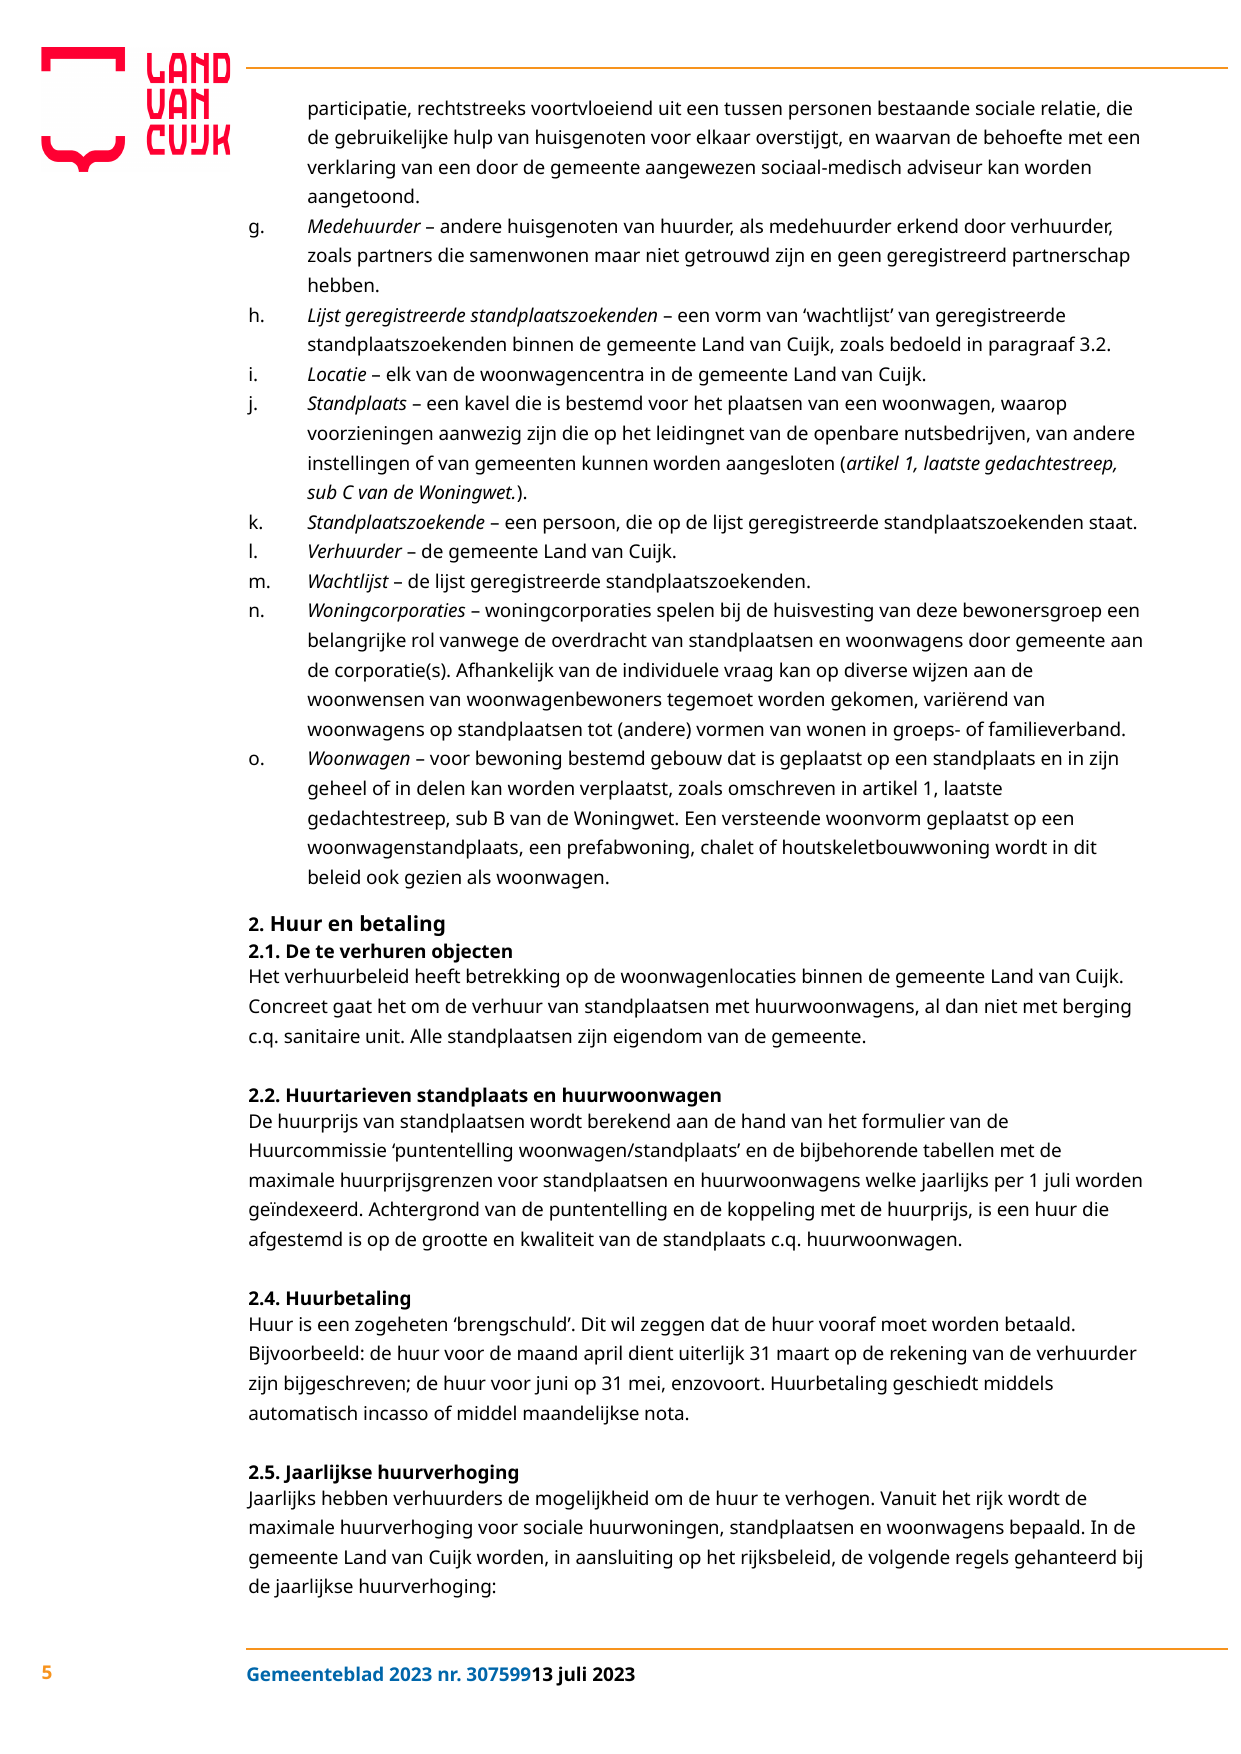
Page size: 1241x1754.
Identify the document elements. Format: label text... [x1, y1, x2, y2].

list Wachtlijst – de lijst geregistreerde standplaatszoekenden. [248, 568, 1152, 594]
picture [41, 47, 231, 172]
list Verhuurder – de gemeente Land van Cuijk. [248, 538, 1152, 564]
text Het verhuurbeleid heeft betrekking op de woonwagenlocaties binnen de gemeente Land van Cuijk. Concreet gaat het om de verhuur van standplaatsen met huurwoonwagens, al dan niet met berging c.q. sanitaire unit. Alle standplaatsen zijn eigendom van de gemeente. [248, 964, 1152, 1049]
list Woonwagen – voor bewoning bestemd gebouw dat is geplaatst op een standplaats en in zijn geheel of in delen kan worden verplaatst, zoals omschreven in artikel 1, laatste gedachtestreep, sub B van de Woningwet. Een versteende woonvorm geplaatst op een woonwagenstandplaats, een prefabwoning, chalet of houtskeletbouwwoning wordt in dit beleid ook gezien als woonwagen. [248, 746, 1152, 890]
text 2.2. Huurtarieven standplaats en huurwoonwagen [248, 1082, 1152, 1108]
list participatie, rechtstreeks voortvloeiend uit een tussen personen bestaande sociale relatie, die de gebruikelijke hulp van huisgenoten voor elkaar overstijgt, en waarvan de behoefte met een verklaring van een door de gemeente aangewezen sociaal-medisch adviseur kan worden aangetoond. [248, 95, 1152, 209]
list Locatie – elk van de woonwagencentra in de gemeente Land van Cuijk. [248, 361, 1152, 387]
text 2.5. Jaarlijkse huurverhoging [248, 1459, 1152, 1485]
list Woningcorporaties – woningcorporaties spelen bij de huisvesting van deze bewonersgroep een belangrijke rol vanwege de overdracht van standplaatsen en woonwagens door gemeente aan de corporatie(s). Afhankelijk van de individuele vraag kan op diverse wijzen aan de woonwensen van woonwagenbewoners tegemoet worden gekomen, variërend van woonwagens op standplaatsen tot (andere) vormen van wonen in groeps- of familieverband. [248, 598, 1152, 742]
text 2.1. De te verhuren objecten [248, 938, 1152, 964]
list Standplaats – een kavel die is bestemd voor het plaatsen van een woonwagen, waarop voorzieningen aanwezig zijn die op het leidingnet van de openbare nutsbedrijven, van andere instellingen of van gemeenten kunnen worden aangesloten (artikel 1, laatste gedachtestreep, sub C van de Woningwet.). [248, 391, 1152, 505]
text 2.4. Huurbetaling [248, 1285, 1152, 1311]
text Huur is een zogeheten ‘brengschuld’. Dit wil zeggen dat de huur vooraf moet worden betaald. Bijvoorbeeld: de huur voor de maand april dient uiterlijk 31 maart op de rekening van de verhuurder zijn bijgeschreven; de huur voor juni op 31 mei, enzovoort. Huurbetaling geschiedt middels automatisch incasso of middel maandelijkse nota. [248, 1311, 1152, 1426]
text De huurprijs van standplaatsen wordt berekend aan de hand van het formulier van de Huurcommissie ‘puntentelling woonwagen/standplaats’ en de bijbehorende tabellen met de maximale huurprijsgrenzen voor standplaatsen en huurwoonwagens welke jaarlijks per 1 juli worden geïndexeerd. Achtergrond van de puntentelling en de koppeling met de huurprijs, is een huur die afgestemd is op de grootte en kwaliteit van de standplaats c.q. huurwoonwagen. [248, 1108, 1152, 1252]
list Lijst geregistreerde standplaatszoekenden – een vorm van ‘wachtlijst’ van geregistreerde standplaatszoekenden binnen de gemeente Land van Cuijk, zoals bedoeld in paragraaf 3.2. [248, 302, 1152, 357]
text 2. Huur en betaling [248, 909, 1152, 938]
list Medehuurder – andere huisgenoten van huurder, als medehuurder erkend door verhuurder, zoals partners die samenwonen maar niet getrouwd zijn en geen geregistreerd partnerschap hebben. [248, 213, 1152, 298]
text Jaarlijks hebben verhuurders de mogelijkheid om de huur te verhogen. Vanuit het rijk wordt de maximale huurverhoging voor sociale huurwoningen, standplaatsen en woonwagens bepaald. In de gemeente Land van Cuijk worden, in aansluiting op het rijksbeleid, de volgende regels gehanteerd bij de jaarlijkse huurverhoging: [248, 1485, 1152, 1599]
list Standplaatszoekende – een persoon, die op de lijst geregistreerde standplaatszoekenden staat. [248, 509, 1152, 535]
